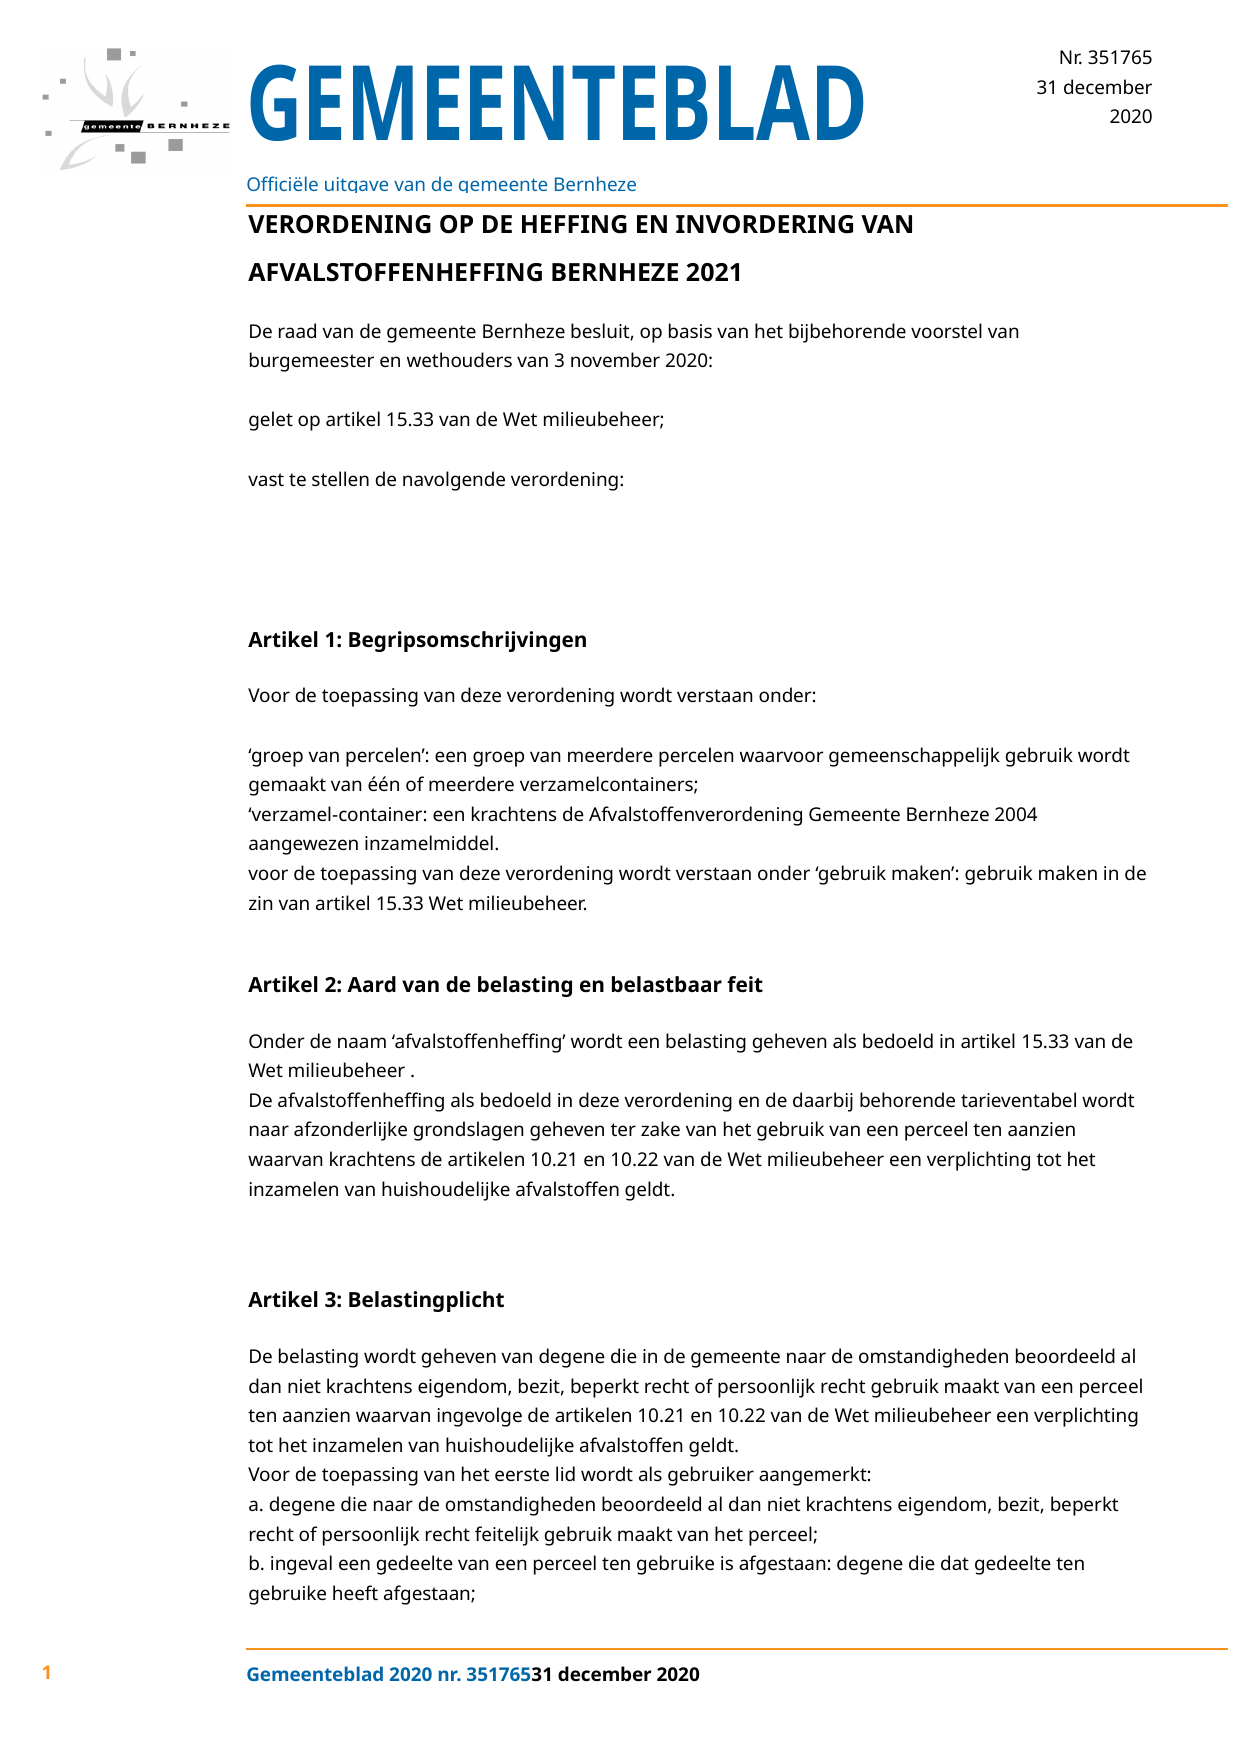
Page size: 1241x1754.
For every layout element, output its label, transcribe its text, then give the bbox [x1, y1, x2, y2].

text gelet op artikel 15.33 van de Wet milieubeheer; [248, 407, 1152, 432]
text VERORDENING OP DE HEFFING EN INVORDERING VAN AFVALSTOFFENHEFFING BERNHEZE 2021 [248, 207, 1152, 288]
text ‘verzamel-container: een krachtens de Afvalstoffenverordening Gemeente Bernheze 2004 aangewezen inzamelmiddel. [248, 801, 1152, 856]
text De afvalstoffenheffing als bedoeld in deze verordening en de daarbij behorende tarieventabel wordt naar afzonderlijke grondslagen geheven ter zake van het gebruik van een perceel ten aanzien waarvan krachtens de artikelen 10.21 en 10.22 van de Wet milieubeheer een verplichting tot het inzamelen van huishoudelijke afvalstoffen geldt. [248, 1087, 1152, 1201]
text a. degene die naar de omstandigheden beoordeeld al dan niet krachtens eigendom, bezit, beperkt recht of persoonlijk recht feitelijk gebruik maakt van het perceel; [248, 1491, 1152, 1547]
text vast te stellen de navolgende verordening: [248, 466, 1152, 492]
text Artikel 1: Begripsomschrijvingen [248, 625, 1152, 653]
text Artikel 2: Aard van de belasting en belastbaar feit [248, 970, 1152, 998]
text De belasting wordt geheven van degene die in de gemeente naar de omstandigheden beoordeeld al dan niet krachtens eigendom, bezit, beperkt recht of persoonlijk recht gebruik maakt van een perceel ten aanzien waarvan ingevolge de artikelen 10.21 en 10.22 van de Wet milieubeheer een verplichting tot het inzamelen van huishoudelijke afvalstoffen geldt. [248, 1343, 1152, 1458]
text De raad van de gemeente Bernheze besluit, op basis van het bijbehorende voorstel van [248, 318, 1152, 344]
text Voor de toepassing van deze verordening wordt verstaan onder: [248, 683, 1152, 708]
text Artikel 3: Belastingplicht [248, 1285, 1152, 1314]
text Voor de toepassing van het eerste lid wordt als gebruiker aangemerkt: [248, 1462, 1152, 1487]
text burgemeester en wethouders van 3 november 2020: [248, 347, 1152, 373]
text b. ingeval een gedeelte van een perceel ten gebruike is afgestaan: degene die dat gedeelte ten gebruike heeft afgestaan; [248, 1550, 1152, 1606]
text voor de toepassing van deze verordening wordt verstaan onder ‘gebruik maken’: gebruik maken in de zin van artikel 15.33 Wet milieubeheer. [248, 860, 1152, 916]
text Onder de naam ‘afvalstoffenheffing’ wordt een belasting geheven als bedoeld in artikel 15.33 van de Wet milieubeheer . [248, 1028, 1152, 1083]
picture [41, 47, 231, 172]
text ‘groep van percelen’: een groep van meerdere percelen waarvoor gemeenschappelijk gebruik wordt gemaakt van één of meerdere verzamelcontainers; [248, 742, 1152, 797]
